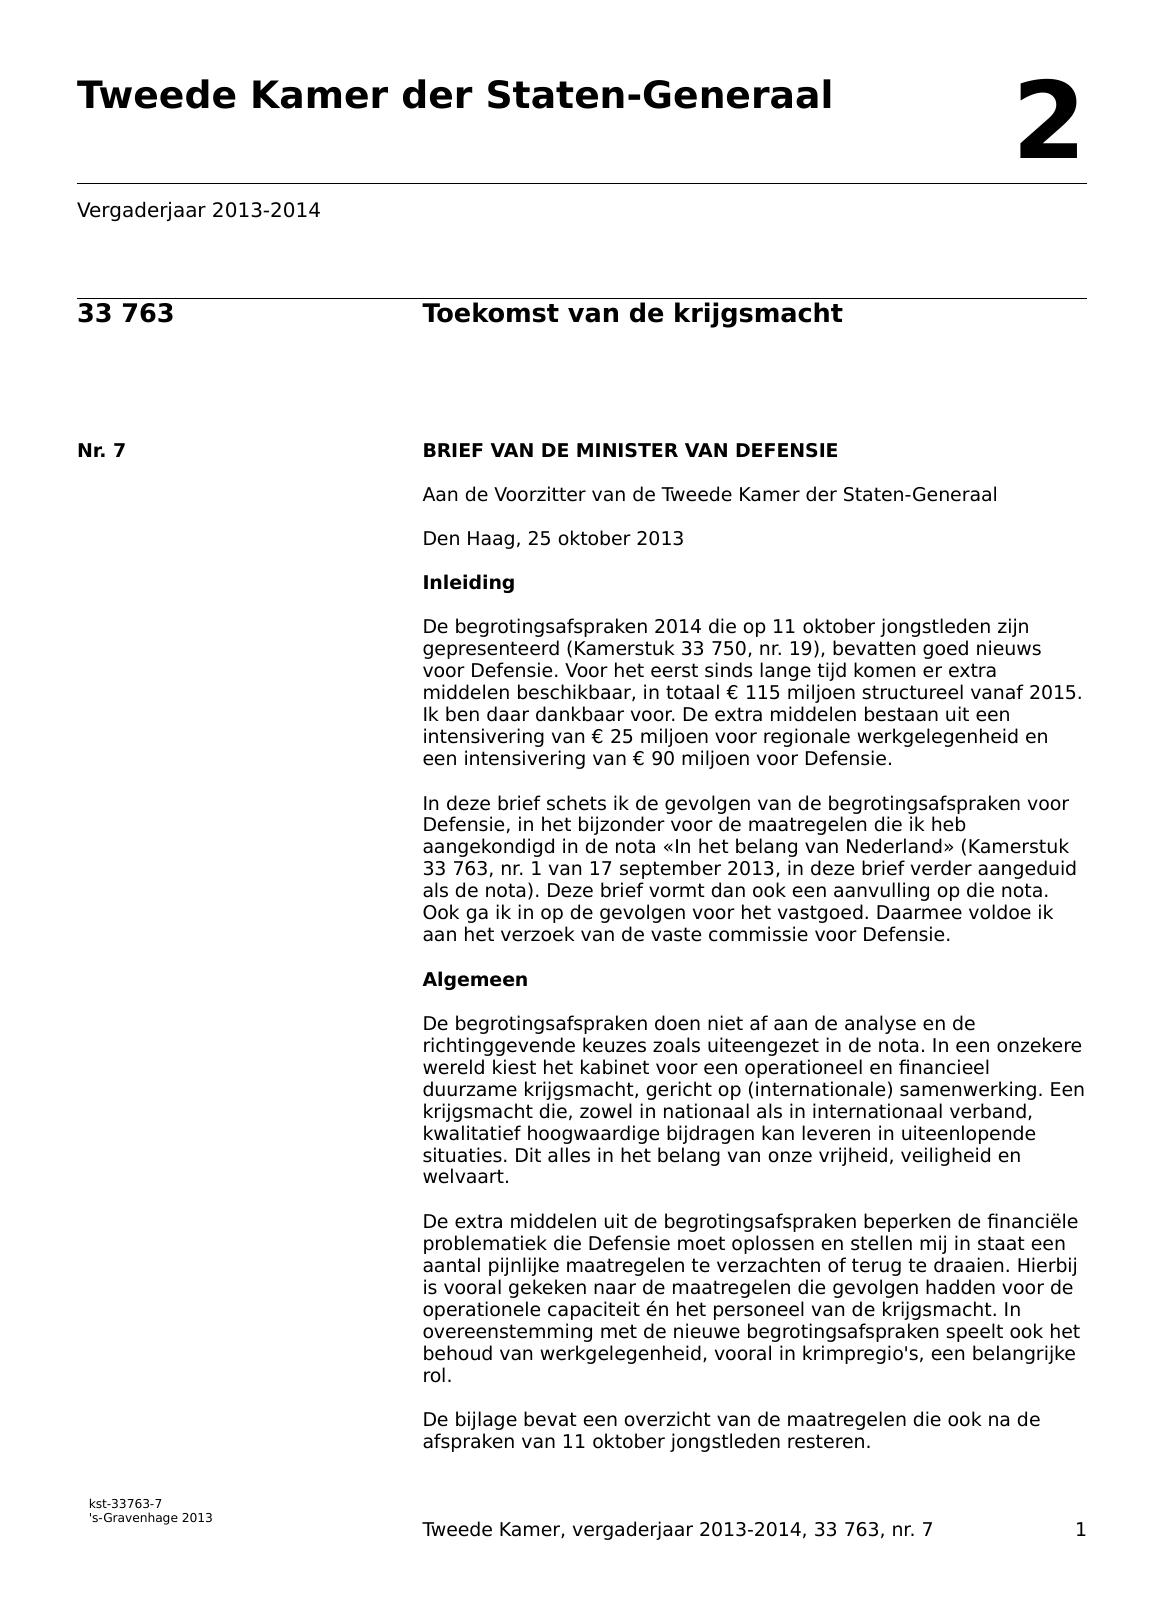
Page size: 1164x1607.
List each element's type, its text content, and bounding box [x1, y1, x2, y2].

subtitle Nr. 7 BRIEF VAN DE MINISTER VAN DEFENSIE [77, 440, 1087, 462]
table_cell Vergaderjaar 2013-2014 [77, 184, 1087, 298]
text 's-Gravenhage 2013 [88, 1511, 323, 1525]
text De begrotingsafspraken doen niet af aan de analyse en de richtinggevende keuzes zoals uiteengezet in de nota. In een onzekere wereld kiest het kabinet voor een operationeel en financieel duurzame krijgsmacht, gericht op (internationale) samenwerking. Een krijgsmacht die, zowel in nationaal als in internationaal verband, kwalitatief hoogwaardige bijdragen kan leveren in uiteenlopende situaties. Dit alles in het belang van onze vrijheid, veiligheid en welvaart. [422, 1013, 1087, 1188]
text De begrotingsafspraken 2014 die op 11 oktober jongstleden zijn gepresenteerd (Kamerstuk 33 750, nr. 19), bevatten goed nieuws voor Defensie. Voor het eerst sinds lange tijd komen er extra middelen beschikbaar, in totaal € 115 miljoen structureel vanaf 2015. Ik ben daar dankbaar voor. De extra middelen bestaan uit een intensivering van € 25 miljoen voor regionale werkgelegenheid en een intensivering van € 90 miljoen voor Defensie. [422, 616, 1087, 770]
text In deze brief schets ik de gevolgen van de begrotingsafspraken voor Defensie, in het bijzonder voor de maatregelen die ik heb aangekondigd in de nota «In het belang van Nederland» (Kamerstuk 33 763, nr. 1 van 17 september 2013, in deze brief verder aangeduid als de nota). Deze brief vormt dan ook een aanvulling op die nota. Ook ga ik in op de gevolgen voor het vastgoed. Daarmee voldoe ik aan het verzoek van de vaste commissie voor Defensie. [422, 792, 1087, 946]
text De extra middelen uit de begrotingsafspraken beperken de financiële problematiek die Defensie moet oplossen en stellen mij in staat een aantal pijnlijke maatregelen te verzachten of terug te draaien. Hierbij is vooral gekeken naar de maatregelen die gevolgen hadden voor de operationele capaciteit én het personeel van de krijgsmacht. In overeenstemming met de nieuwe begrotingsafspraken speelt ook het behoud van werkgelegenheid, vooral in krimpregio's, een belangrijke rol. [422, 1211, 1087, 1386]
subtitle Algemeen [422, 968, 1087, 990]
subtitle 33 763 Toekomst van de krijgsmacht [77, 299, 1087, 329]
text kst-33763-7 [88, 1497, 323, 1511]
text Den Haag, 25 oktober 2013 [422, 528, 1087, 550]
table_header 2 [886, 59, 1087, 183]
text Aan de Voorzitter van de Tweede Kamer der Staten-Generaal [422, 484, 1087, 506]
text De bijlage bevat een overzicht van de maatregelen die ook na de afspraken van 11 oktober jongstleden resteren. [422, 1409, 1087, 1453]
table_header Tweede Kamer der Staten-Generaal [77, 59, 886, 183]
subtitle Inleiding [422, 572, 1087, 594]
